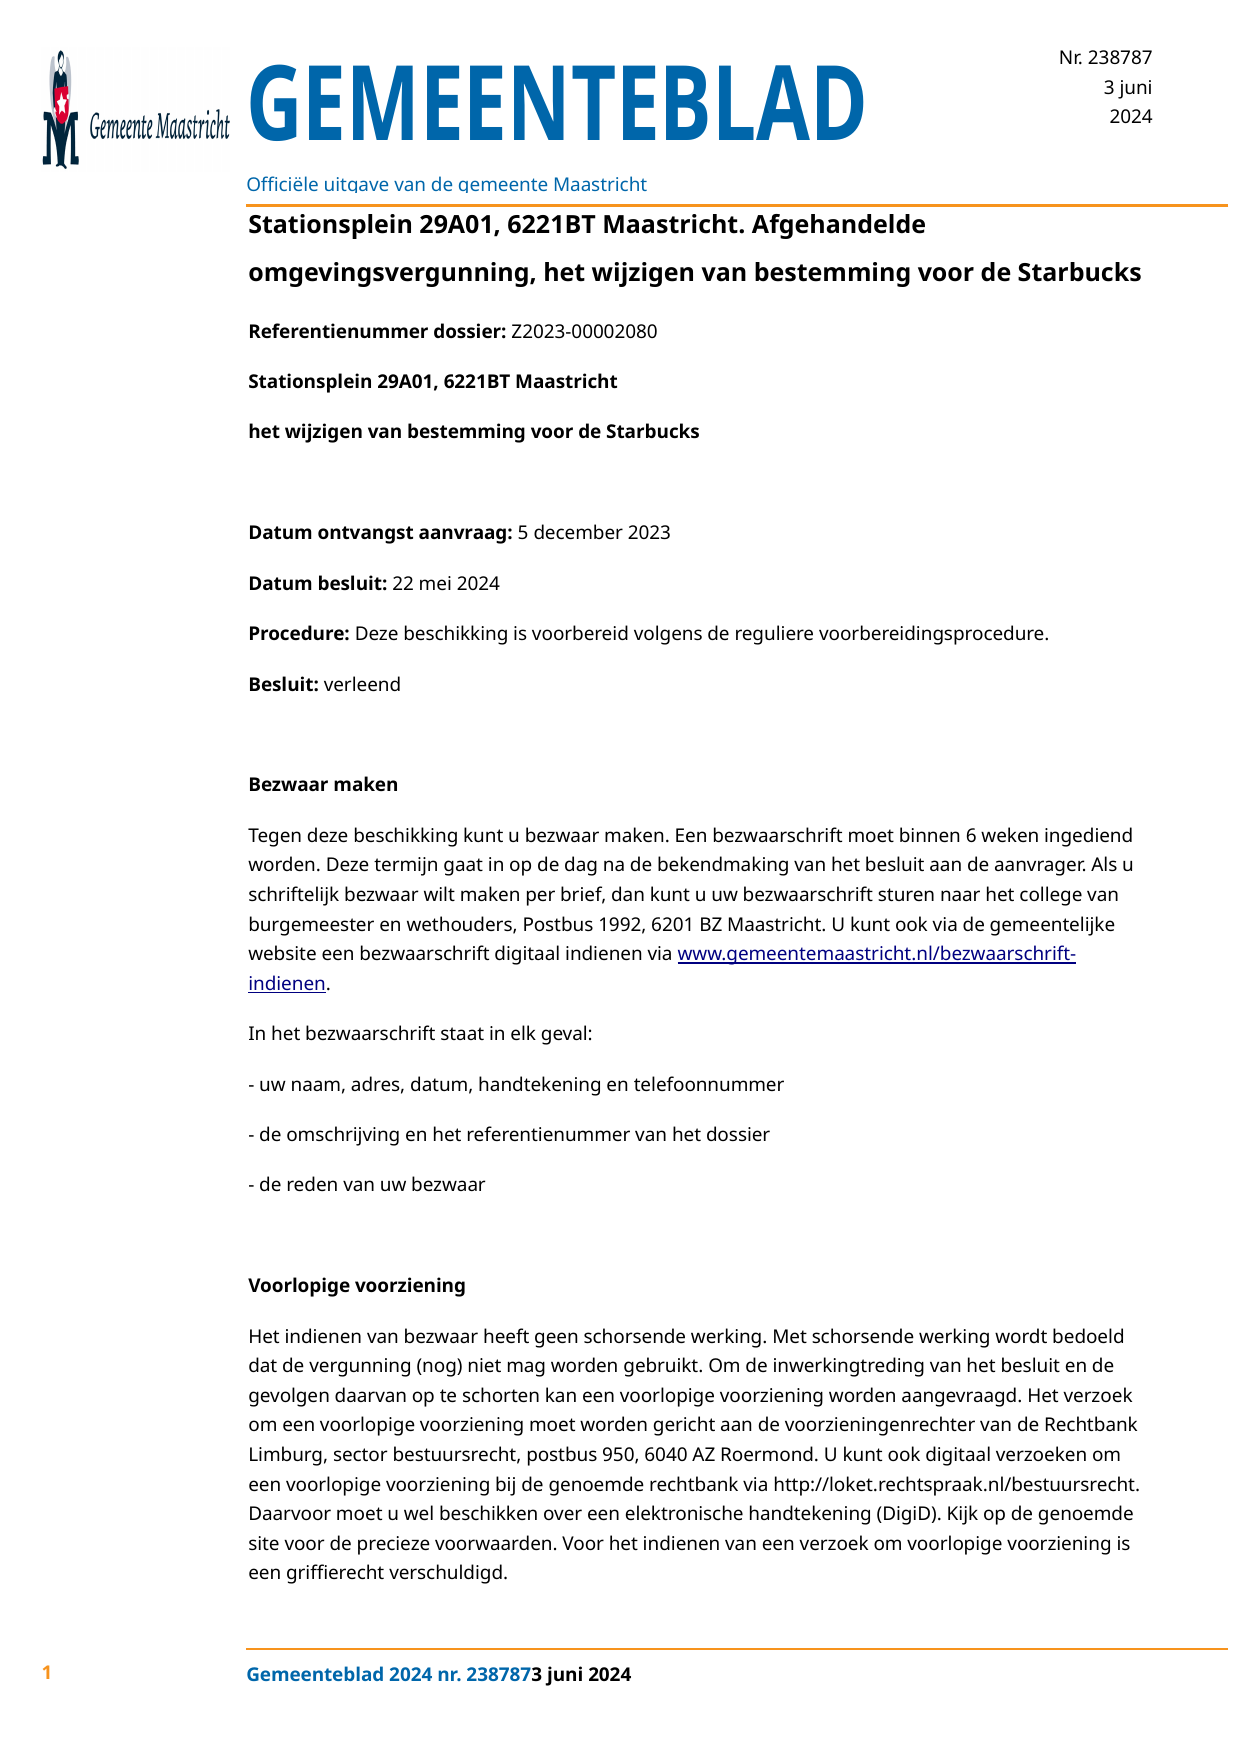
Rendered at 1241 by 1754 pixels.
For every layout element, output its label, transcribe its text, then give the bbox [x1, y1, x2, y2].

text Stationsplein 29A01, 6221BT Maastricht. Afgehandelde omgevingsvergunning, het wijzigen van bestemming voor de Starbucks [248, 207, 1152, 288]
text In het bezwaarschrift staat in elk geval: [248, 1020, 1152, 1046]
text Het indienen van bezwaar heeft geen schorsende werking. Met schorsende werking wordt bedoeld dat de vergunning (nog) niet mag worden gebruikt. Om de inwerkingtreding van het besluit en de gevolgen daarvan op te schorten kan een voorlopige voorziening worden aangevraagd. Het verzoek om een voorlopige voorziening moet worden gericht aan de voorzieningenrechter van de Rechtbank Limburg, sector bestuursrecht, postbus 950, 6040 AZ Roermond. U kunt ook digitaal verzoeken om een voorlopige voorziening bij de genoemde rechtbank via http://loket.rechtspraak.nl/bestuursrecht. Daarvoor moet u wel beschikken over een elektronische handtekening (DigiD). Kijk op de genoemde site voor de precieze voorwaarden. Voor het indienen van een verzoek om voorlopige voorziening is een griffierecht verschuldigd. [248, 1323, 1152, 1585]
text Referentienummer dossier: Z2023-00002080 [248, 318, 1152, 344]
text Stationsplein 29A01, 6221BT Maastricht [248, 368, 1152, 394]
text Besluit: verleend [248, 671, 1152, 697]
text Tegen deze beschikking kunt u bezwaar maken. Een bezwaarschrift moet binnen 6 weken ingediend worden. Deze termijn gaat in op de dag na de bekendmaking van het besluit aan de aanvrager. Als u schriftelijk bezwaar wilt maken per brief, dan kunt u uw bezwaarschrift sturen naar het college van burgemeester en wethouders, Postbus 1992, 6201 BZ Maastricht. U kunt ook via de gemeentelijke website een bezwaarschrift digitaal indienen via www.gemeentemaastricht.nl/bezwaarschrift-indienen. [248, 822, 1152, 996]
text Datum ontvangst aanvraag: 5 december 2023 [248, 519, 1152, 545]
text het wijzigen van bestemming voor de Starbucks [248, 419, 1152, 444]
text - de omschrijving en het referentienummer van het dossier [248, 1121, 1152, 1147]
text Datum besluit: 22 mei 2024 [248, 570, 1152, 596]
text Procedure: Deze beschikking is voorbereid volgens de reguliere voorbereidingsprocedure. [248, 620, 1152, 646]
picture [41, 47, 231, 172]
text - de reden van uw bezwaar [248, 1172, 1152, 1197]
text Voorlopige voorziening [248, 1272, 1152, 1298]
text - uw naam, adres, datum, handtekening en telefoonnummer [248, 1071, 1152, 1097]
text Bezwaar maken [248, 772, 1152, 797]
